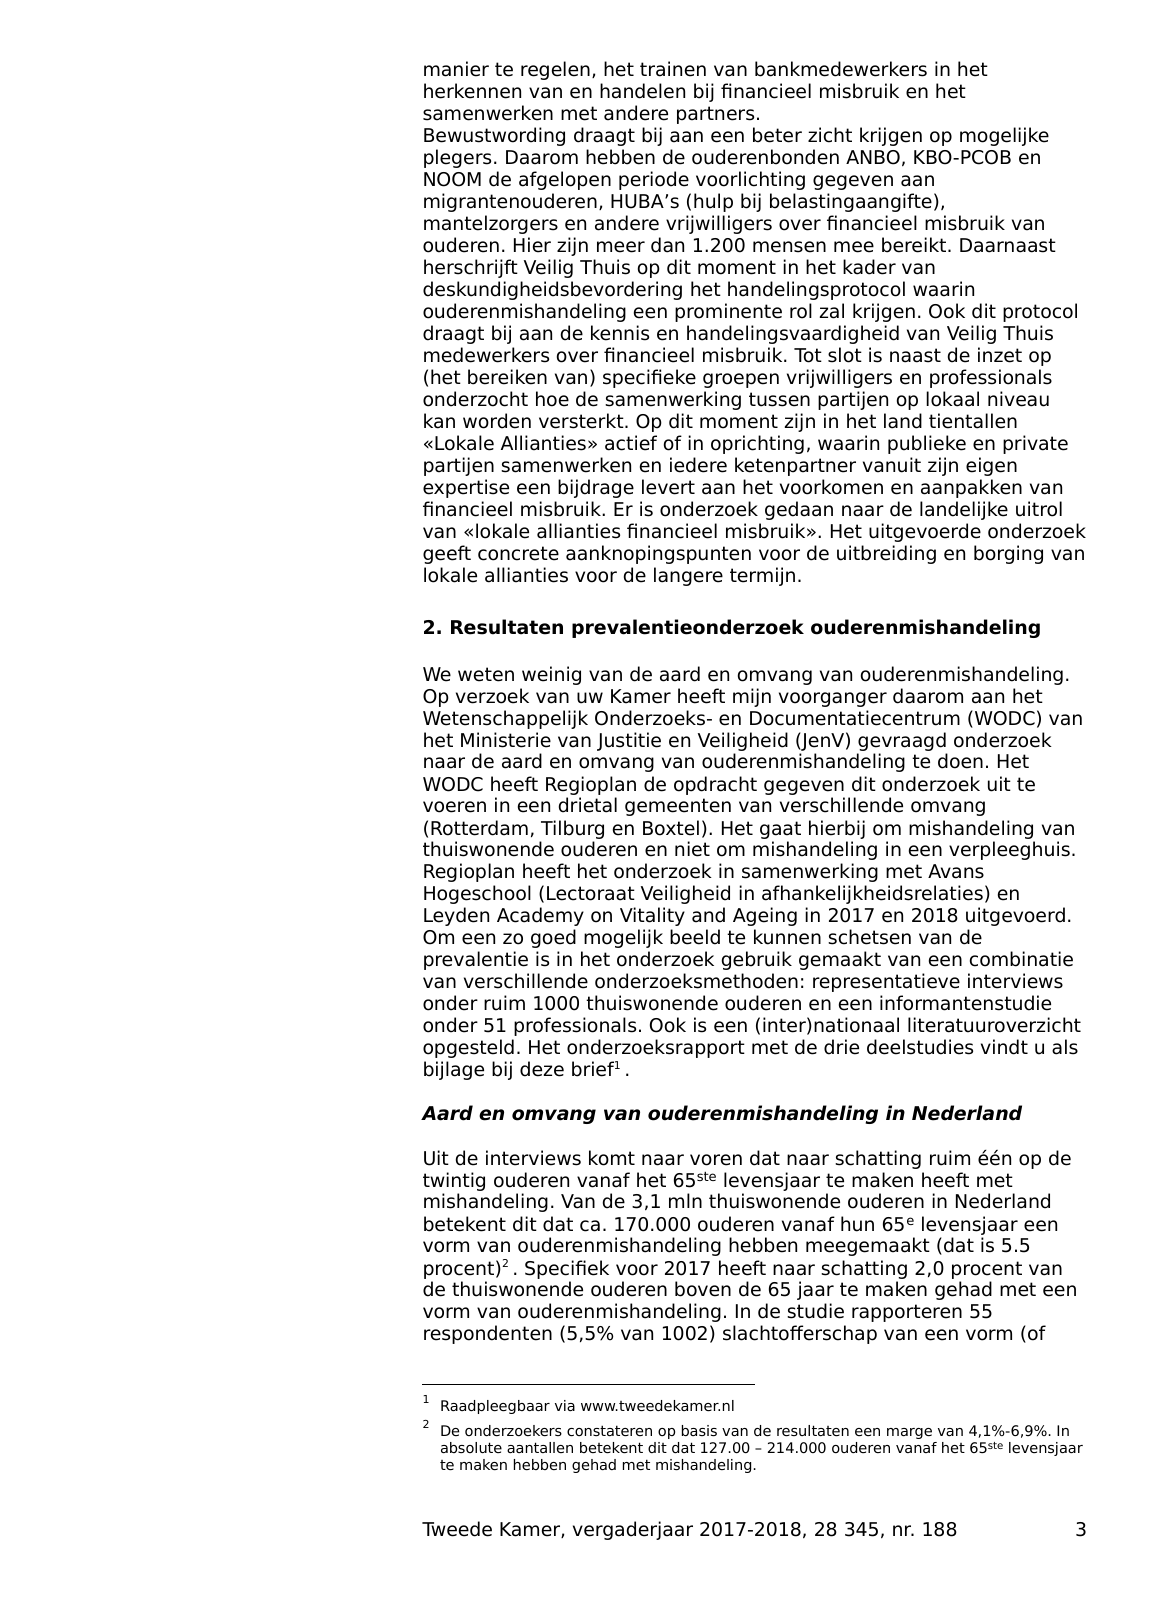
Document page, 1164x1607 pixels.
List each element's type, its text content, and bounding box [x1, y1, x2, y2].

text De onderzoekers constateren op basis van de resultaten een marge van 4,1%-6,9%. In absolute aantallen betekent dit dat 127.00 – 214.000 ouderen vanaf het 65ste levensjaar te maken hebben gehad met mishandeling. [422, 1418, 1087, 1474]
text We weten weinig van de aard en omvang van ouderenmishandeling. Op verzoek van uw Kamer heeft mijn voorganger daarom aan het Wetenschappelijk Onderzoeks- en Documentatiecentrum (WODC) van het Ministerie van Justitie en Veiligheid (JenV) gevraagd onderzoek naar de aard en omvang van ouderenmishandeling te doen. Het WODC heeft Regioplan de opdracht gegeven dit onderzoek uit te voeren in een drietal gemeenten van verschillende omvang (Rotterdam, Tilburg en Boxtel). Het gaat hierbij om mishandeling van thuiswonende ouderen en niet om mishandeling in een verpleeghuis. Regioplan heeft het onderzoek in samenwerking met Avans Hogeschool (Lectoraat Veiligheid in afhankelijkheidsrelaties) en Leyden Academy on Vitality and Ageing in 2017 en 2018 uitgevoerd. Om een zo goed mogelijk beeld te kunnen schetsen van de prevalentie is in het onderzoek gebruik gemaakt van een combinatie van verschillende onderzoeksmethoden: representatieve interviews onder ruim 1000 thuiswonende ouderen en een informantenstudie onder 51 professionals. Ook is een (inter)nationaal literatuuroverzicht opgesteld. Het onderzoeksrapport met de drie deelstudies vindt u als bijlage bij deze brief. [422, 663, 1087, 1081]
subtitle 2. Resultaten prevalentieonderzoek ouderenmishandeling [422, 617, 1087, 638]
text Raadpleegbaar via www.tweedekamer.nl [422, 1393, 1087, 1416]
text Uit de interviews komt naar voren dat naar schatting ruim één op de twintig ouderen vanaf het 65ste levensjaar te maken heeft met mishandeling. Van de 3,1 mln thuiswonende ouderen in Nederland betekent dit dat ca. 170.000 ouderen vanaf hun 65e levensjaar een vorm van ouderenmishandeling hebben meegemaakt (dat is 5.5 procent). Specifiek voor 2017 heeft naar schatting 2,0 procent van de thuiswonende ouderen boven de 65 jaar te maken gehad met een vorm van ouderenmishandeling. In de studie rapporteren 55 respondenten (5,5% van 1002) slachtofferschap van een vorm (of [422, 1147, 1087, 1345]
text manier te regelen, het trainen van bankmedewerkers in het herkennen van en handelen bij financieel misbruik en het samenwerken met andere partners. [422, 59, 1087, 125]
text Bewustwording draagt bij aan een beter zicht krijgen op mogelijke plegers. Daarom hebben de ouderenbonden ANBO, KBO-PCOB en NOOM de afgelopen periode voorlichting gegeven aan migrantenouderen, HUBA’s (hulp bij belastingaangifte), mantelzorgers en andere vrijwilligers over financieel misbruik van ouderen. Hier zijn meer dan 1.200 mensen mee bereikt. Daarnaast herschrijft Veilig Thuis op dit moment in het kader van deskundigheidsbevordering het handelingsprotocol waarin ouderenmishandeling een prominente rol zal krijgen. Ook dit protocol draagt bij aan de kennis en handelingsvaardigheid van Veilig Thuis medewerkers over financieel misbruik. Tot slot is naast de inzet op (het bereiken van) specifieke groepen vrijwilligers en professionals onderzocht hoe de samenwerking tussen partijen op lokaal niveau kan worden versterkt. Op dit moment zijn in het land tientallen «Lokale Allianties» actief of in oprichting, waarin publieke en private partijen samenwerken en iedere ketenpartner vanuit zijn eigen expertise een bijdrage levert aan het voorkomen en aanpakken van financieel misbruik. Er is onderzoek gedaan naar de landelijke uitrol van «lokale allianties financieel misbruik». Het uitgevoerde onderzoek geeft concrete aanknopingspunten voor de uitbreiding en borging van lokale allianties voor de langere termijn. [422, 125, 1087, 587]
subtitle Aard en omvang van ouderenmishandeling in Nederland [422, 1103, 1087, 1125]
